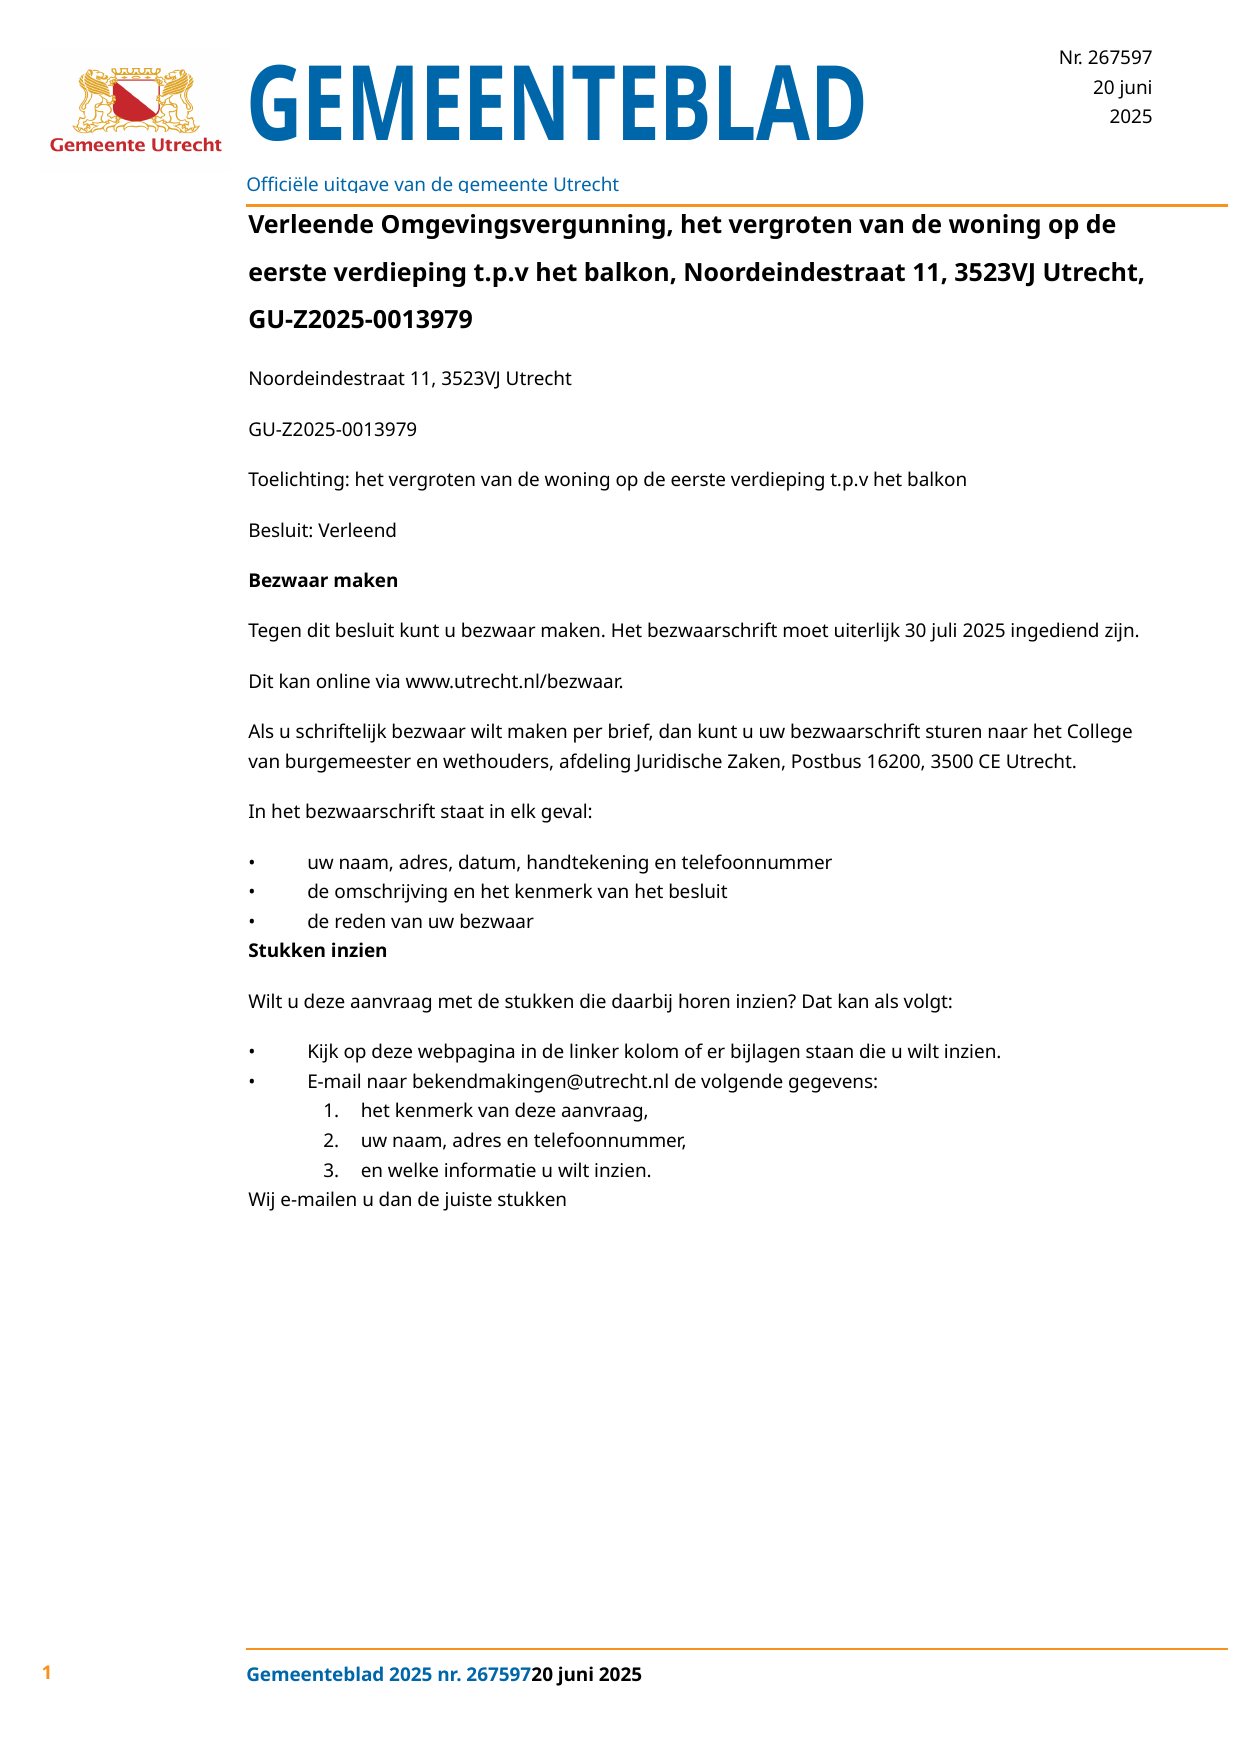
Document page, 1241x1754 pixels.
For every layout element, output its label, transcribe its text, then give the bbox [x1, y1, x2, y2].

text Dit kan online via www.utrecht.nl/bezwaar. [248, 668, 1152, 694]
list uw naam, adres, datum, handtekening en telefoonnummer [248, 849, 1152, 874]
text Tegen dit besluit kunt u bezwaar maken. Het bezwaarschrift moet uiterlijk 30 juli 2025 ingediend zijn. [248, 618, 1152, 643]
text GU-Z2025-0013979 [248, 416, 1152, 442]
text Toelichting: het vergroten van de woning op de eerste verdieping t.p.v het balkon [248, 466, 1152, 492]
text Bezwaar maken [248, 567, 1152, 593]
text Wij e-mailen u dan de juiste stukken [248, 1186, 1152, 1212]
picture [41, 47, 231, 172]
text Besluit: Verleend [248, 517, 1152, 542]
text Als u schriftelijk bezwaar wilt maken per brief, dan kunt u uw bezwaarschrift sturen naar het College van burgemeester en wethouders, afdeling Juridische Zaken, Postbus 16200, 3500 CE Utrecht. [248, 718, 1152, 774]
list uw naam, adres en telefoonnummer, [323, 1127, 1152, 1153]
text Noordeindestraat 11, 3523VJ Utrecht [248, 366, 1152, 391]
text Stukken inzien [248, 938, 1152, 963]
list het kenmerk van deze aanvraag, [323, 1098, 1152, 1123]
text In het bezwaarschrift staat in elk geval: [248, 798, 1152, 824]
list Kijk op deze webpagina in de linker kolom of er bijlagen staan die u wilt inzien. [248, 1038, 1152, 1064]
list de omschrijving en het kenmerk van het besluit [248, 878, 1152, 904]
list E-mail naar bekendmakingen@utrecht.nl de volgende gegevens: [248, 1068, 1152, 1094]
text Wilt u deze aanvraag met de stukken die daarbij horen inzien? Dat kan als volgt: [248, 988, 1152, 1014]
text Verleende Omgevingsvergunning, het vergroten van de woning op de eerste verdieping t.p.v het balkon, Noordeindestraat 11, 3523VJ Utrecht, GU-Z2025-0013979 [248, 207, 1152, 336]
list en welke informatie u wilt inzien. [323, 1157, 1152, 1182]
list de reden van uw bezwaar [248, 908, 1152, 934]
